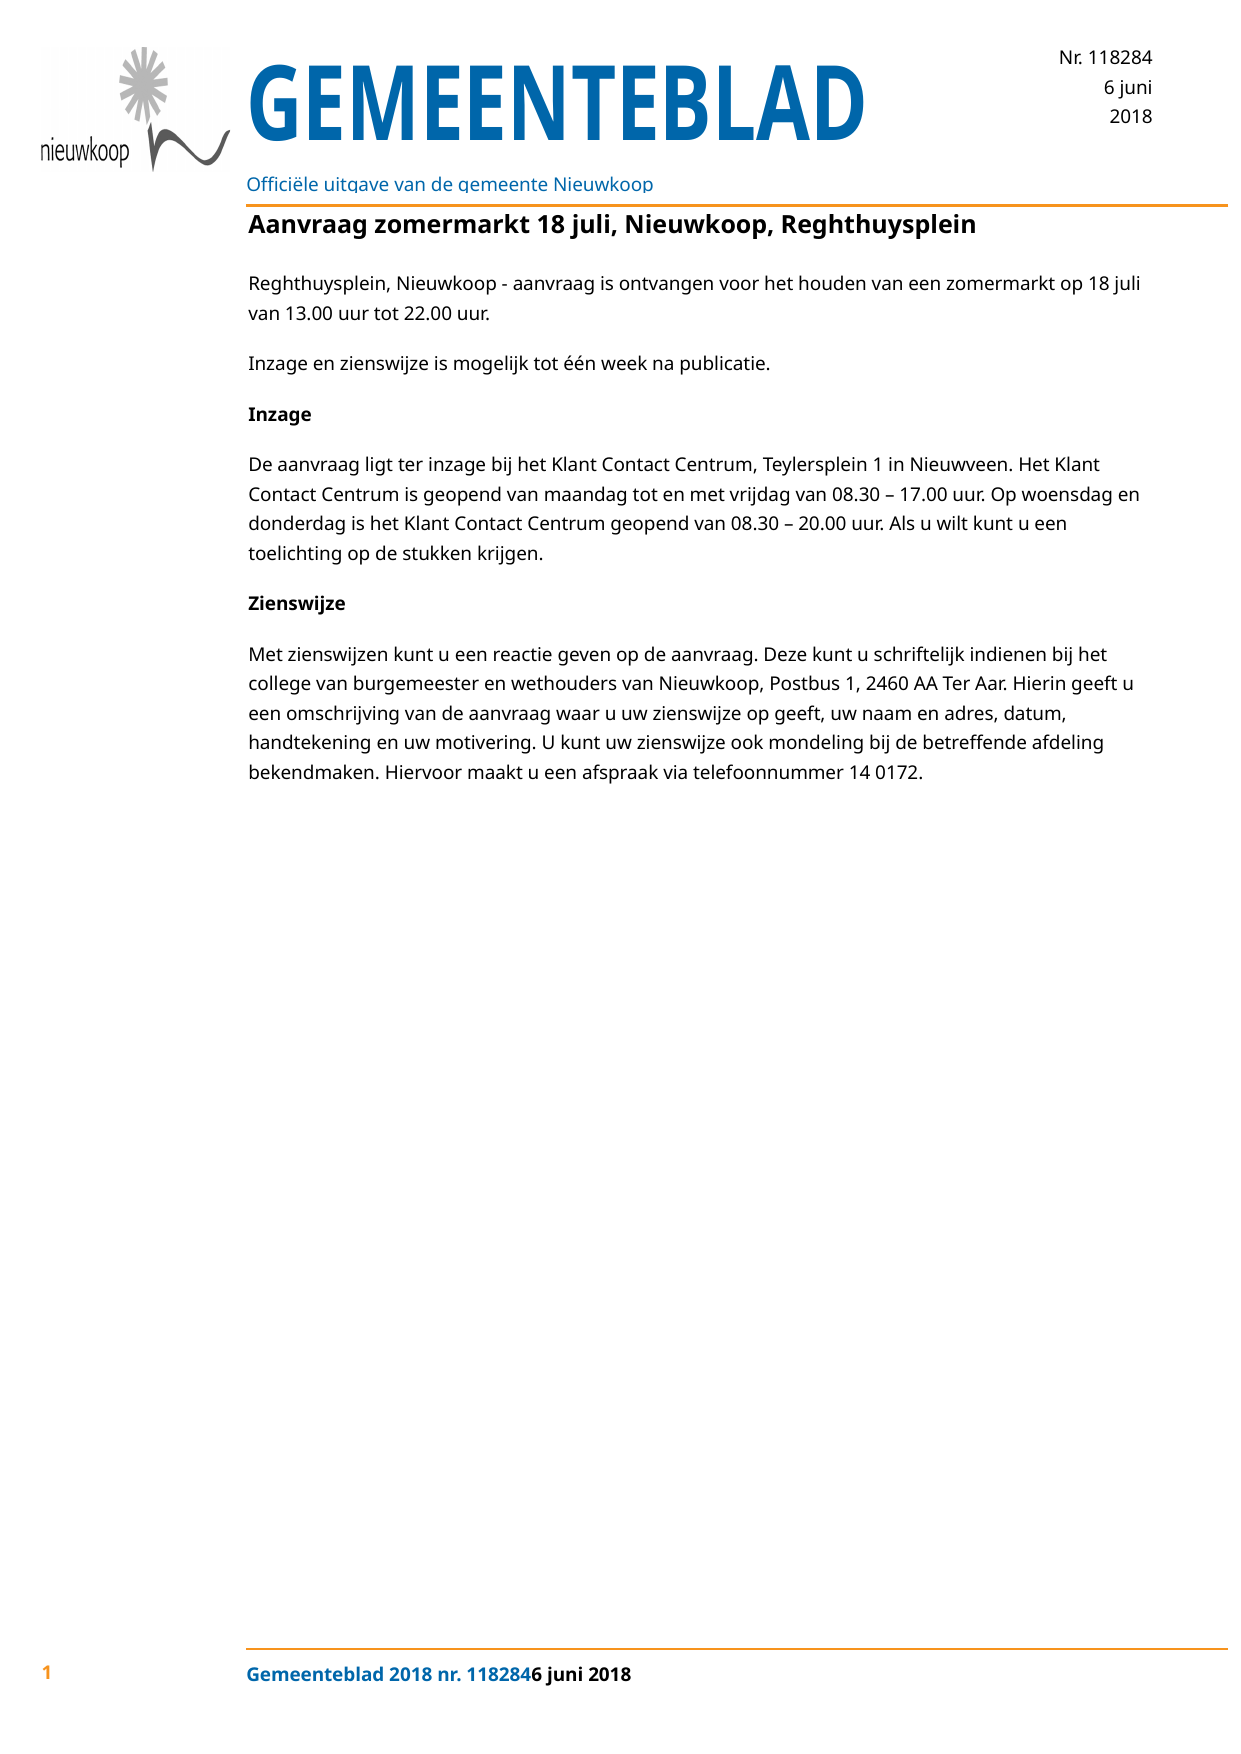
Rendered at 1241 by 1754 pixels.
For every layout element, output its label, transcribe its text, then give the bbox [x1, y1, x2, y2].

text Zienswijze [248, 590, 1152, 616]
text Inzage [248, 401, 1152, 426]
text Met zienswijzen kunt u een reactie geven op de aanvraag. Deze kunt u schriftelijk indienen bij het college van burgemeester en wethouders van Nieuwkoop, Postbus 1, 2460 AA Ter Aar. Hierin geeft u een omschrijving van de aanvraag waar u uw zienswijze op geeft, uw naam en adres, datum, handtekening en uw motivering. U kunt uw zienswijze ook mondeling bij de betreffende afdeling bekendmaken. Hiervoor maakt u een afspraak via telefoonnummer 14 0172. [248, 641, 1152, 785]
text Inzage en zienswijze is mogelijk tot één week na publicatie. [248, 350, 1152, 376]
picture [41, 47, 231, 172]
text Aanvraag zomermarkt 18 juli, Nieuwkoop, Reghthuysplein [248, 207, 1152, 241]
text De aanvraag ligt ter inzage bij het Klant Contact Centrum, Teylersplein 1 in Nieuwveen. Het Klant Contact Centrum is geopend van maandag tot en met vrijdag van 08.30 – 17.00 uur. Op woensdag en donderdag is het Klant Contact Centrum geopend van 08.30 – 20.00 uur. Als u wilt kunt u een toelichting op de stukken krijgen. [248, 451, 1152, 566]
text Reghthuysplein, Nieuwkoop - aanvraag is ontvangen voor het houden van een zomermarkt op 18 juli van 13.00 uur tot 22.00 uur. [248, 270, 1152, 326]
